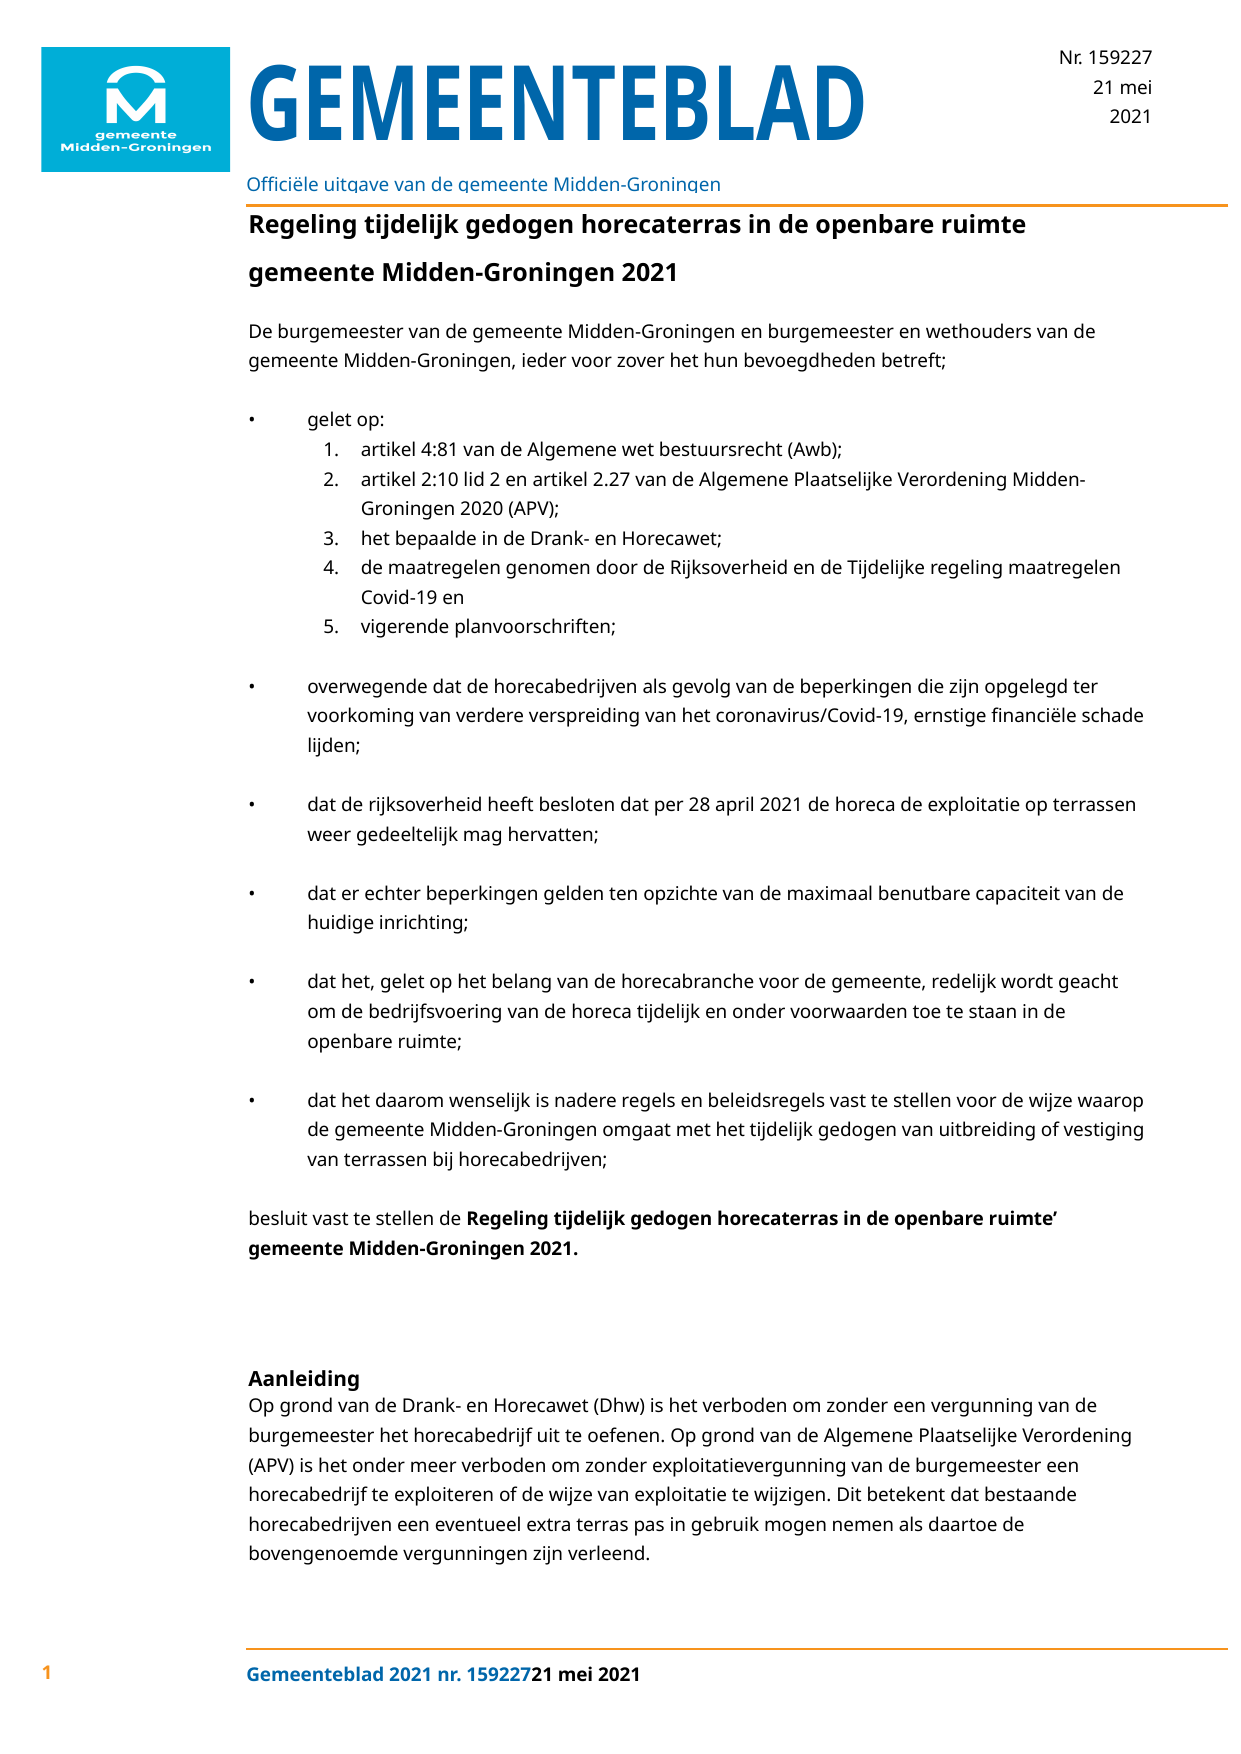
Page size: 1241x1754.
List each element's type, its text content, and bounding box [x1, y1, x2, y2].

list dat er echter beperkingen gelden ten opzichte van de maximaal benutbare capaciteit van de huidige inrichting; [248, 880, 1152, 935]
list overwegende dat de horecabedrijven als gevolg van de beperkingen die zijn opgelegd ter voorkoming van verdere verspreiding van het coronavirus/Covid-19, ernstige financiële schade lijden; [248, 673, 1152, 758]
list vigerende planvoorschriften; [323, 614, 1152, 639]
list gelet op: [248, 407, 1152, 432]
text Aanleiding [248, 1364, 1152, 1393]
list artikel 2:10 lid 2 en artikel 2.27 van de Algemene Plaatselijke Verordening Midden-Groningen 2020 (APV); [323, 466, 1152, 521]
list dat het, gelet op het belang van de horecabranche voor de gemeente, redelijk wordt geacht om de bedrijfsvoering van de horeca tijdelijk en onder voorwaarden toe te staan in de openbare ruimte; [248, 969, 1152, 1054]
text De burgemeester van de gemeente Midden-Groningen en burgemeester en wethouders van de gemeente Midden-Groningen, ieder voor zover het hun bevoegdheden betreft; [248, 318, 1152, 373]
list het bepaalde in de Drank- en Horecawet; [323, 525, 1152, 551]
list de maatregelen genomen door de Rijksoverheid en de Tijdelijke regeling maatregelen Covid-19 en [323, 554, 1152, 610]
picture [184, 146, 190, 153]
text Op grond van de Drank- en Horecawet (Dhw) is het verboden om zonder een vergunning van de burgemeester het horecabedrijf uit te oefenen. Op grond van de Algemene Plaatselijke Verordening (APV) is het onder meer verboden om zonder exploitatievergunning van de burgemeester een horecabedrijf te exploiteren of de wijze van exploitatie te wijzigen. Dit betekent dat bestaande horecabedrijven een eventueel extra terras pas in gebruik mogen nemen als daartoe de bovengenoemde vergunningen zijn verleend. [248, 1393, 1152, 1566]
text Regeling tijdelijk gedogen horecaterras in de openbare ruimte gemeente Midden-Groningen 2021 [248, 207, 1152, 288]
list dat het daarom wenselijk is nadere regels en beleidsregels vast te stellen voor de wijze waarop de gemeente Midden-Groningen omgaat met het tijdelijk gedogen van uitbreiding of vestiging van terrassen bij horecabedrijven; [248, 1087, 1152, 1172]
picture [107, 89, 165, 122]
list dat de rijksoverheid heeft besloten dat per 28 april 2021 de horeca de exploitatie op terrassen weer gedeeltelijk mag hervatten; [248, 791, 1152, 847]
text besluit vast te stellen de Regeling tijdelijk gedogen horecaterras in de openbare ruimte’ gemeente Midden-Groningen 2021. [248, 1205, 1152, 1261]
picture [108, 66, 164, 82]
list artikel 4:81 van de Algemene wet bestuursrecht (Awb); [323, 436, 1152, 462]
